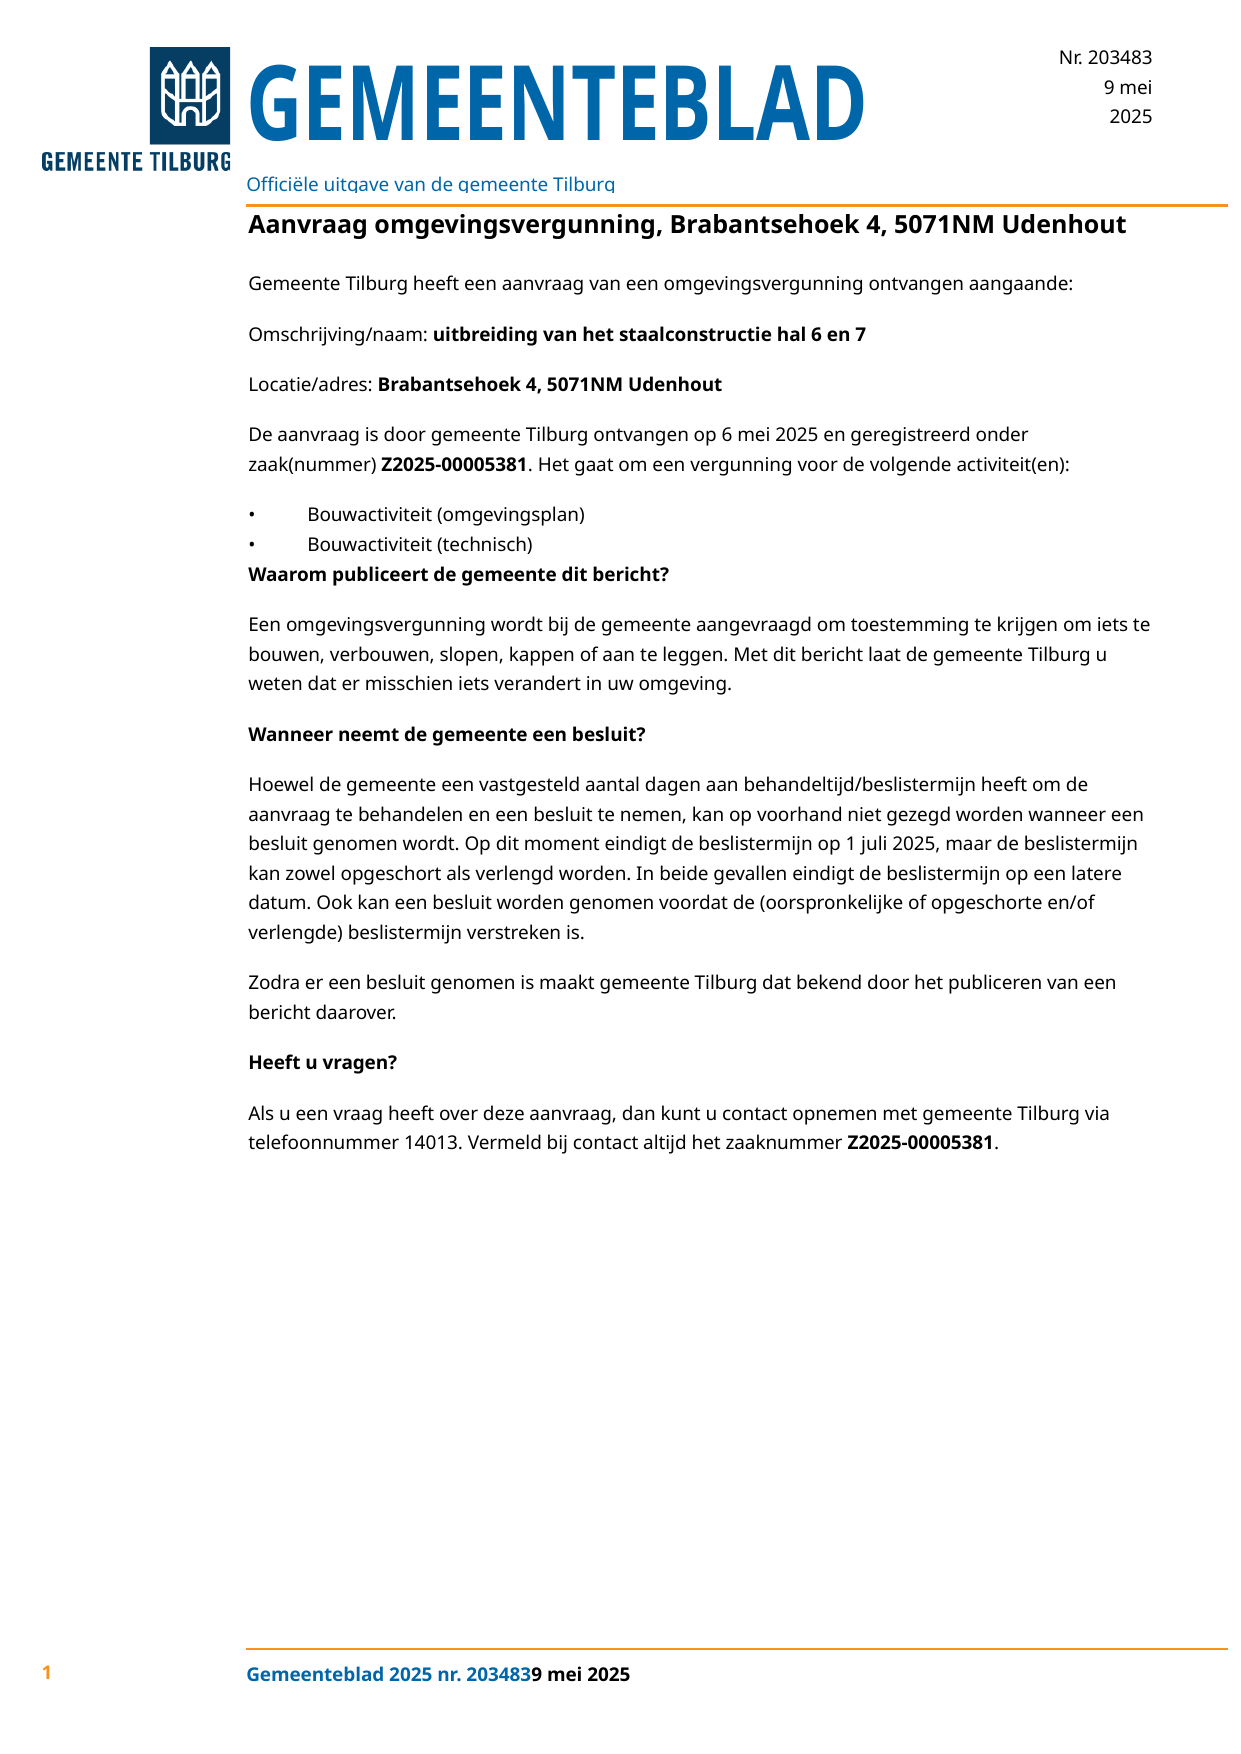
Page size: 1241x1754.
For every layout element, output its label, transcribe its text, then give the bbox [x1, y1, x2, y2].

picture [41, 47, 231, 172]
text Locatie/adres: Brabantsehoek 4, 5071NM Udenhout [248, 371, 1152, 397]
text De aanvraag is door gemeente Tilburg ontvangen op 6 mei 2025 en geregistreerd onder zaak(nummer) Z2025-00005381. Het gaat om een vergunning voor de volgende activiteit(en): [248, 422, 1152, 477]
text Heeft u vragen? [248, 1049, 1152, 1075]
text Omschrijving/naam: uitbreiding van het staalconstructie hal 6 en 7 [248, 321, 1152, 346]
text Wanneer neemt de gemeente een besluit? [248, 721, 1152, 746]
text Gemeente Tilburg heeft een aanvraag van een omgevingsvergunning ontvangen aangaande: [248, 270, 1152, 296]
text Hoewel de gemeente een vastgesteld aantal dagen aan behandeltijd/beslistermijn heeft om de aanvraag te behandelen en een besluit te nemen, kan op voorhand niet gezegd worden wanneer een besluit genomen wordt. Op dit moment eindigt de beslistermijn op 1 juli 2025, maar de beslistermijn kan zowel opgeschort als verlengd worden. In beide gevallen eindigt de beslistermijn op een latere datum. Ook kan een besluit worden genomen voordat de (oorspronkelijke of opgeschorte en/of verlengde) beslistermijn verstreken is. [248, 771, 1152, 945]
text Als u een vraag heeft over deze aanvraag, dan kunt u contact opnemen met gemeente Tilburg via telefoonnummer 14013. Vermeld bij contact altijd het zaaknummer Z2025-00005381. [248, 1100, 1152, 1155]
list Bouwactiviteit (omgevingsplan) [248, 502, 1152, 527]
text Waarom publiceert de gemeente dit bericht? [248, 561, 1152, 586]
text Zodra er een besluit genomen is maakt gemeente Tilburg dat bekend door het publiceren van een bericht daarover. [248, 969, 1152, 1025]
list Bouwactiviteit (technisch) [248, 531, 1152, 557]
text Aanvraag omgevingsvergunning, Brabantsehoek 4, 5071NM Udenhout [248, 207, 1152, 241]
text Een omgevingsvergunning wordt bij de gemeente aangevraagd om toestemming te krijgen om iets te bouwen, verbouwen, slopen, kappen of aan te leggen. Met dit bericht laat de gemeente Tilburg u weten dat er misschien iets verandert in uw omgeving. [248, 611, 1152, 696]
